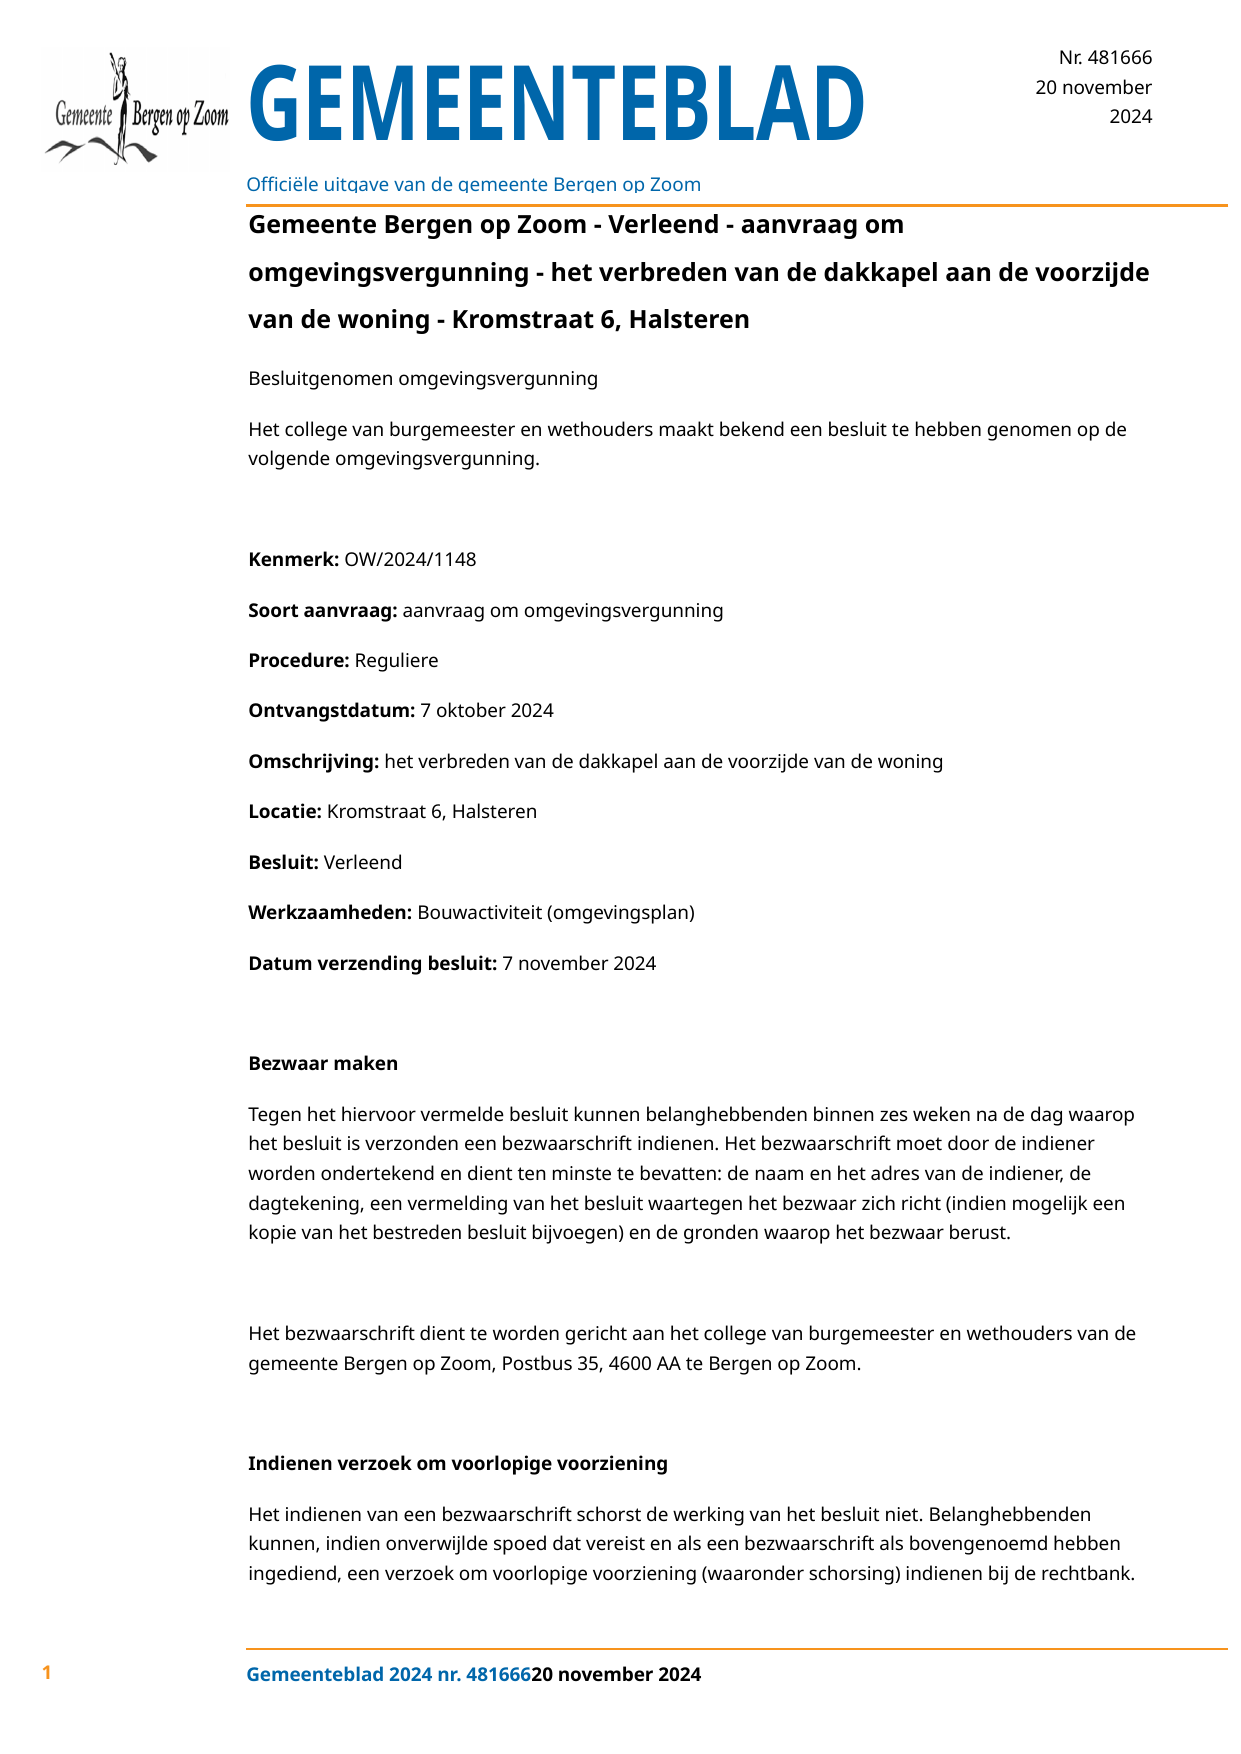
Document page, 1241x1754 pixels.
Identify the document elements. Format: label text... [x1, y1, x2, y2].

text Soort aanvraag: aanvraag om omgevingsvergunning [248, 597, 1152, 622]
text Het bezwaarschrift dient te worden gericht aan het college van burgemeester en wethouders van de gemeente Bergen op Zoom, Postbus 35, 4600 AA te Bergen op Zoom. [248, 1320, 1152, 1375]
text Locatie: Kromstraat 6, Halsteren [248, 798, 1152, 824]
text Bezwaar maken [248, 1051, 1152, 1076]
text Datum verzending besluit: 7 november 2024 [248, 950, 1152, 975]
picture [41, 47, 231, 172]
text Het indienen van een bezwaarschrift schorst de werking van het besluit niet. Belanghebbenden kunnen, indien onverwijlde spoed dat vereist en als een bezwaarschrift als bovengenoemd hebben ingediend, een verzoek om voorlopige voorziening (waaronder schorsing) indienen bij de rechtbank. [248, 1501, 1152, 1586]
text Omschrijving: het verbreden van de dakkapel aan de voorzijde van de woning [248, 748, 1152, 774]
text Besluitgenomen omgevingsvergunning [248, 366, 1152, 391]
text Besluit: Verleend [248, 849, 1152, 874]
text Ontvangstdatum: 7 oktober 2024 [248, 698, 1152, 723]
text Werkzaamheden: Bouwactiviteit (omgevingsplan) [248, 899, 1152, 925]
text Indienen verzoek om voorlopige voorziening [248, 1451, 1152, 1476]
text Kenmerk: OW/2024/1148 [248, 546, 1152, 572]
text Het college van burgemeester en wethouders maakt bekend een besluit te hebben genomen op de volgende omgevingsvergunning. [248, 416, 1152, 471]
text Gemeente Bergen op Zoom - Verleend - aanvraag om omgevingsvergunning - het verbreden van de dakkapel aan de voorzijde van de woning - Kromstraat 6, Halsteren [248, 207, 1152, 336]
text Tegen het hiervoor vermelde besluit kunnen belanghebbenden binnen zes weken na de dag waarop het besluit is verzonden een bezwaarschrift indienen. Het bezwaarschrift moet door de indiener worden ondertekend en dient ten minste te bevatten: de naam en het adres van de indiener, de dagtekening, een vermelding van het besluit waartegen het bezwaar zich richt (indien mogelijk een kopie van het bestreden besluit bijvoegen) en de gronden waarop het bezwaar berust. [248, 1101, 1152, 1245]
text Procedure: Reguliere [248, 647, 1152, 673]
